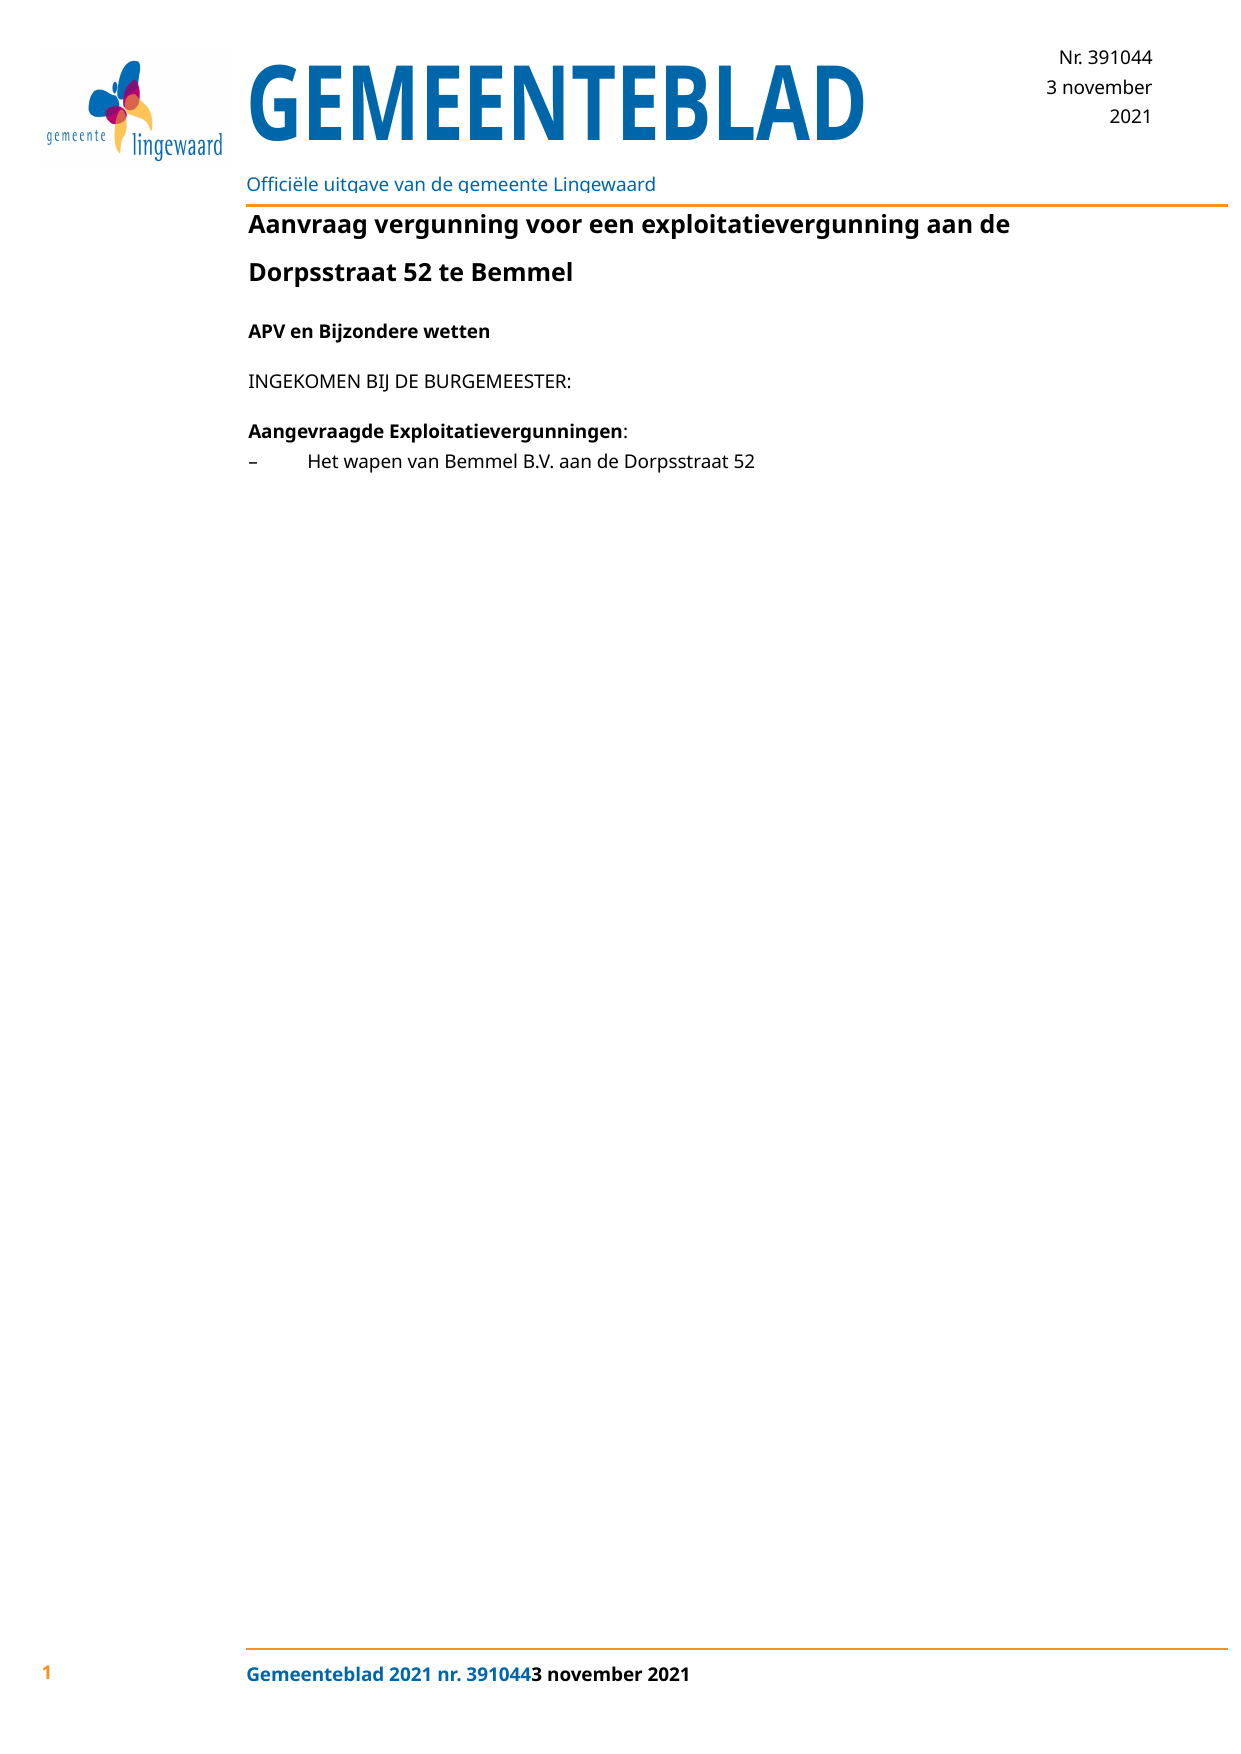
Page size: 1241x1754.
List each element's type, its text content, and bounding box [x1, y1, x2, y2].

list Het wapen van Bemmel B.V. aan de Dorpsstraat 52 [248, 448, 1152, 474]
text Aanvraag vergunning voor een exploitatievergunning aan de Dorpsstraat 52 te Bemmel [248, 207, 1152, 288]
text Aangevraagde Exploitatievergunningen: [248, 419, 1152, 444]
picture [41, 47, 231, 172]
text INGEKOMEN BIJ DE BURGEMEESTER: [248, 368, 1152, 394]
text APV en Bijzondere wetten [248, 318, 1152, 344]
